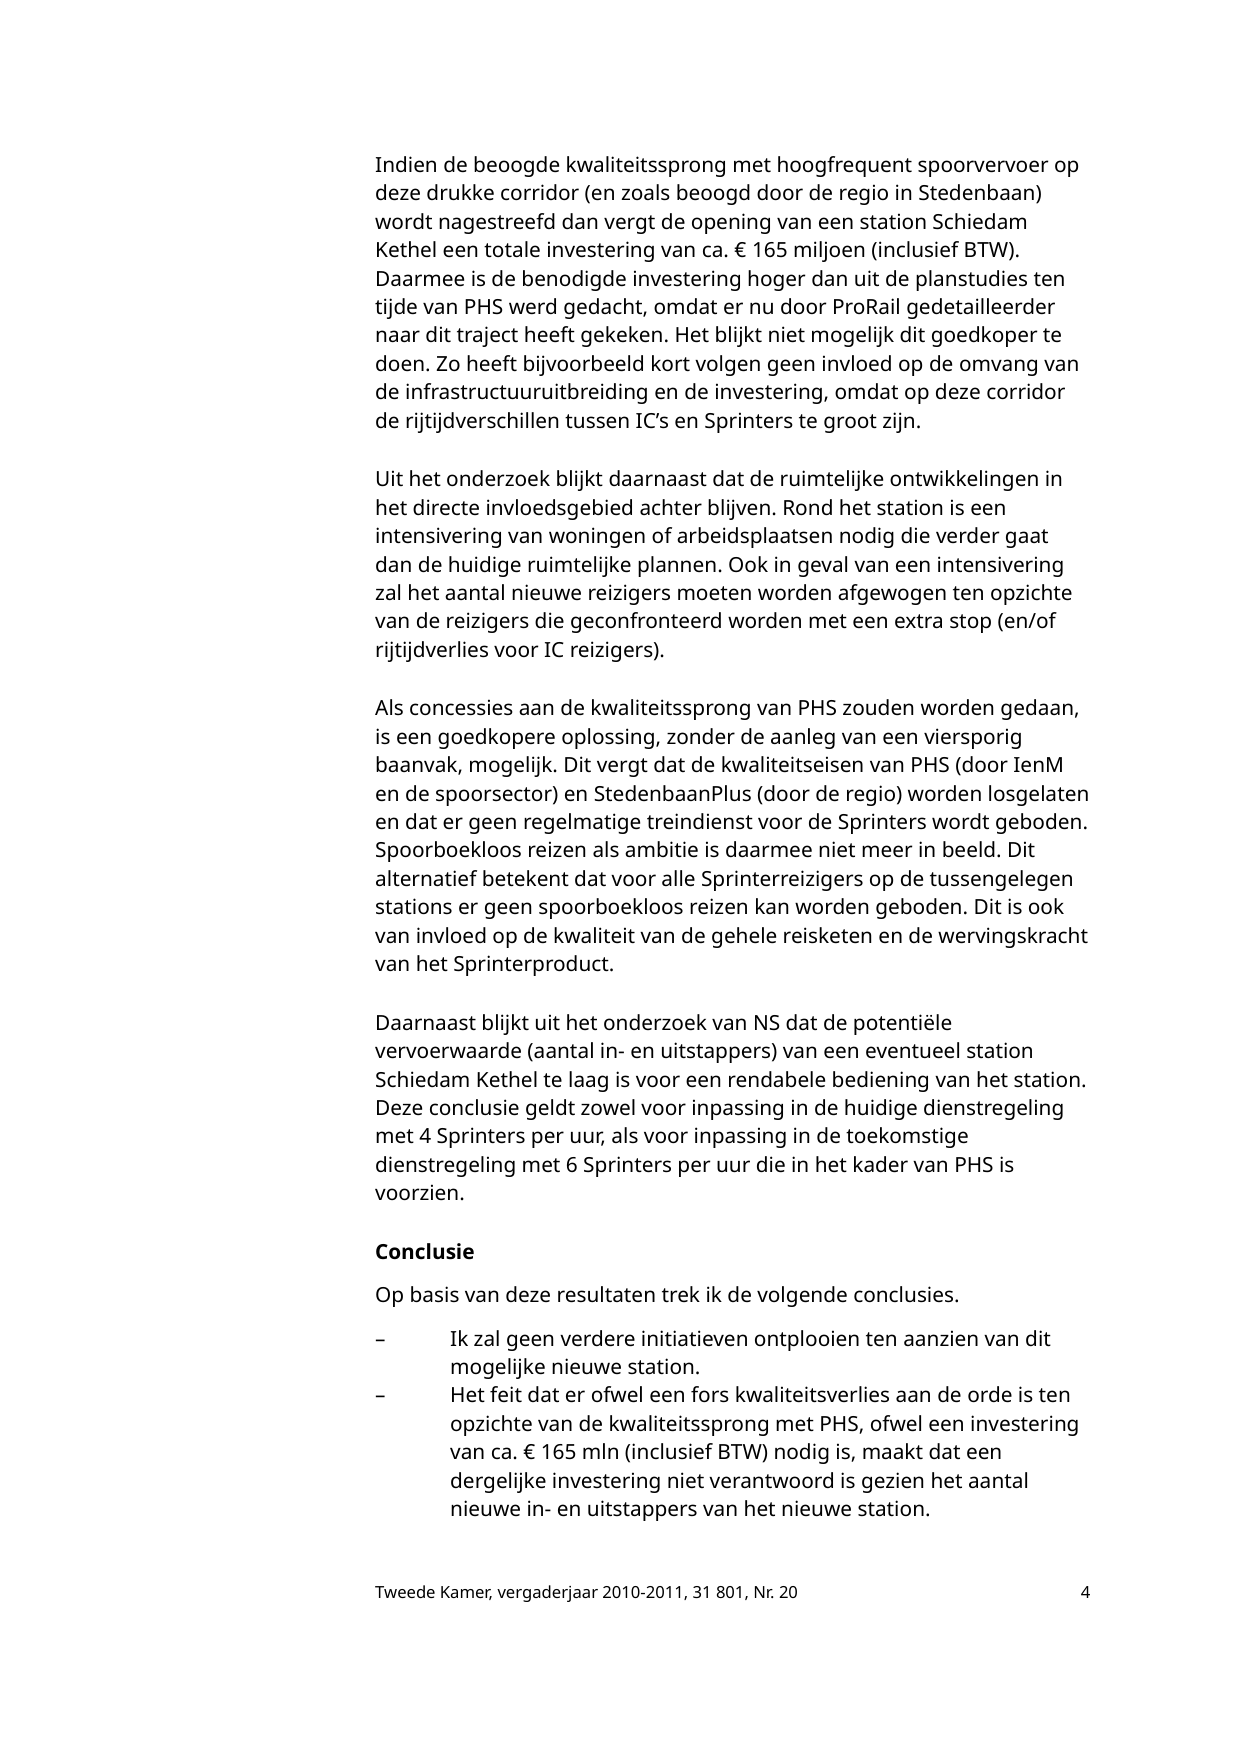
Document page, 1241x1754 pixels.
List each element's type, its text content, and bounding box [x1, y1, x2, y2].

text Indien de beoogde kwaliteitssprong met hoogfrequent spoorvervoer op deze drukke corridor (en zoals beoogd door de regio in Stedenbaan) wordt nagestreefd dan vergt de opening van een station Schiedam Kethel een totale investering van ca. € 165 miljoen (inclusief BTW). Daarmee is de benodigde investering hoger dan uit de planstudies ten tijde van PHS werd gedacht, omdat er nu door ProRail gedetailleerder naar dit traject heeft gekeken. Het blijkt niet mogelijk dit goedkoper te doen. Zo heeft bijvoorbeeld kort volgen geen invloed op de omvang van de infrastructuuruitbreiding en de investering, omdat op deze corridor de rijtijdverschillen tussen IC’s en Sprinters te groot zijn. [375, 150, 1090, 434]
text Op basis van deze resultaten trek ik de volgende conclusies. [375, 1280, 1090, 1309]
text Uit het onderzoek blijkt daarnaast dat de ruimtelijke ontwikkelingen in het directe invloedsgebied achter blijven. Rond het station is een intensivering van woningen of arbeidsplaatsen nodig die verder gaat dan de huidige ruimtelijke plannen. Ook in geval van een intensivering zal het aantal nieuwe reizigers moeten worden afgewogen ten opzichte van de reizigers die geconfronteerd worden met een extra stop (en/of rijtijdverlies voor IC reizigers). [375, 464, 1090, 663]
text Conclusie [375, 1237, 1090, 1265]
text Daarnaast blijkt uit het onderzoek van NS dat de potentiële vervoerwaarde (aantal in- en uitstappers) van een eventueel station Schiedam Kethel te laag is voor een rendabele bediening van het station. Deze conclusie geldt zowel voor inpassing in de huidige dienstregeling met 4 Sprinters per uur, als voor inpassing in de toekomstige dienstregeling met 6 Sprinters per uur die in het kader van PHS is voorzien. [375, 1008, 1090, 1207]
list Ik zal geen verdere initiatieven ontplooien ten aanzien van dit mogelijke nieuwe station. [375, 1324, 1090, 1381]
list Het feit dat er ofwel een fors kwaliteitsverlies aan de orde is ten opzichte van de kwaliteitssprong met PHS, ofwel een investering van ca. € 165 mln (inclusief BTW) nodig is, maakt dat een dergelijke investering niet verantwoord is gezien het aantal nieuwe in- en uitstappers van het nieuwe station. [375, 1381, 1090, 1523]
text Als concessies aan de kwaliteitssprong van PHS zouden worden gedaan, is een goedkopere oplossing, zonder de aanleg van een viersporig baanvak, mogelijk. Dit vergt dat de kwaliteitseisen van PHS (door IenM en de spoorsector) en StedenbaanPlus (door de regio) worden losgelaten en dat er geen regelmatige treindienst voor de Sprinters wordt geboden. Spoorboekloos reizen als ambitie is daarmee niet meer in beeld. Dit alternatief betekent dat voor alle Sprinterreizigers op de tussengelegen stations er geen spoorboekloos reizen kan worden geboden. Dit is ook van invloed op de kwaliteit van de gehele reisketen en de wervingskracht van het Sprinterproduct. [375, 693, 1090, 978]
